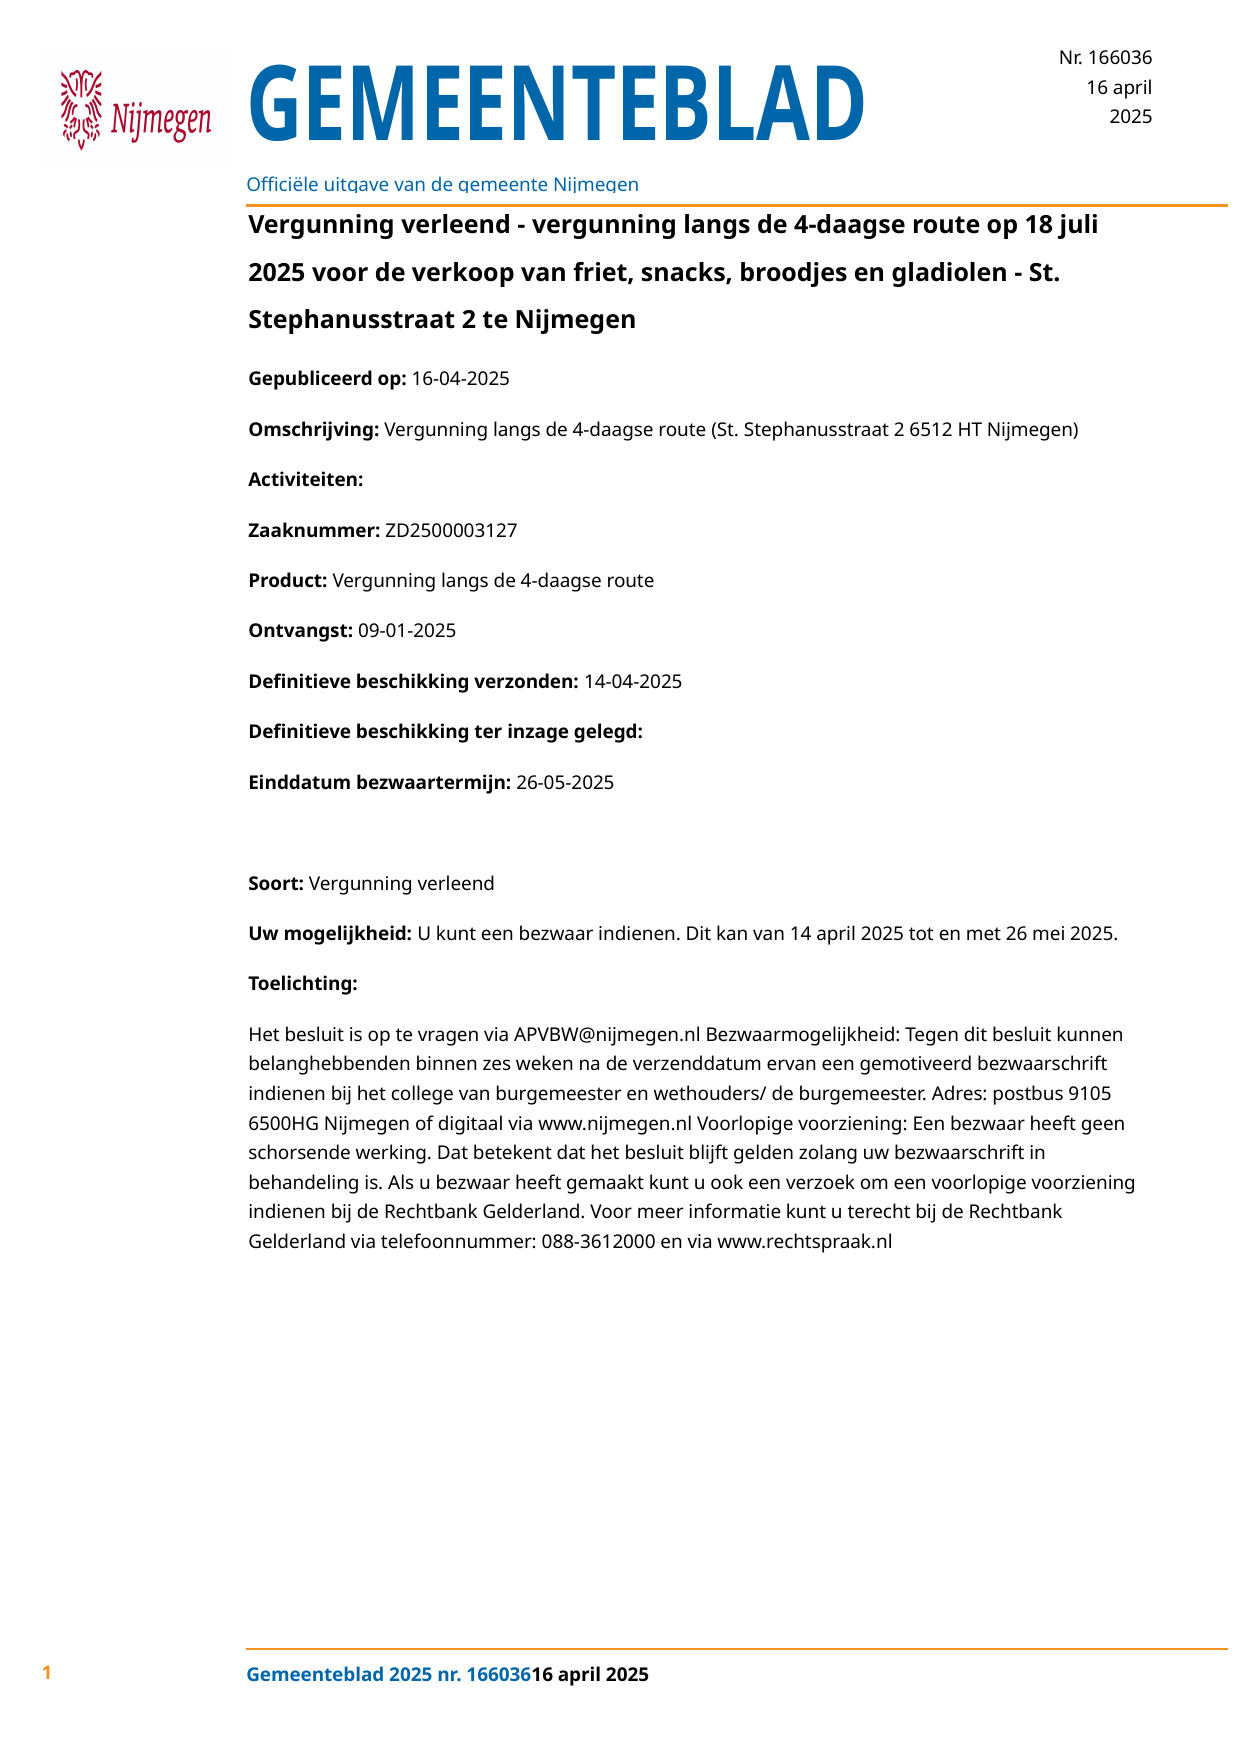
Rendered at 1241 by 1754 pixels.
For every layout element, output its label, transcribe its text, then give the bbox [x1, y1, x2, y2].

text Ontvangst: 09-01-2025 [248, 618, 1152, 643]
text Omschrijving: Vergunning langs de 4-daagse route (St. Stephanusstraat 2 6512 HT Nijmegen) [248, 416, 1152, 442]
text Gepubliceerd op: 16-04-2025 [248, 366, 1152, 391]
text Vergunning verleend - vergunning langs de 4-daagse route op 18 juli 2025 voor de verkoop van friet, snacks, broodjes en gladiolen - St. Stephanusstraat 2 te Nijmegen [248, 207, 1152, 336]
text Uw mogelijkheid: U kunt een bezwaar indienen. Dit kan van 14 april 2025 tot en met 26 mei 2025. [248, 920, 1152, 946]
text Product: Vergunning langs de 4-daagse route [248, 567, 1152, 593]
text Zaaknummer: ZD2500003127 [248, 517, 1152, 542]
picture [41, 47, 231, 172]
text Het besluit is op te vragen via APVBW@nijmegen.nl Bezwaarmogelijkheid: Tegen dit besluit kunnen belanghebbenden binnen zes weken na de verzenddatum ervan een gemotiveerd bezwaarschrift indienen bij het college van burgemeester en wethouders/ de burgemeester. Adres: postbus 9105 6500HG Nijmegen of digitaal via www.nijmegen.nl Voorlopige voorziening: Een bezwaar heeft geen schorsende werking. Dat betekent dat het besluit blijft gelden zolang uw bezwaarschrift in behandeling is. Als u bezwaar heeft gemaakt kunt u ook een verzoek om een voorlopige voorziening indienen bij de Rechtbank Gelderland. Voor meer informatie kunt u terecht bij de Rechtbank Gelderland via telefoonnummer: 088-3612000 en via www.rechtspraak.nl [248, 1021, 1152, 1254]
text Definitieve beschikking ter inzage gelegd: [248, 718, 1152, 744]
text Definitieve beschikking verzonden: 14-04-2025 [248, 668, 1152, 694]
text Soort: Vergunning verleend [248, 870, 1152, 895]
text Toelichting: [248, 971, 1152, 996]
text Einddatum bezwaartermijn: 26-05-2025 [248, 769, 1152, 794]
text Activiteiten: [248, 466, 1152, 492]
